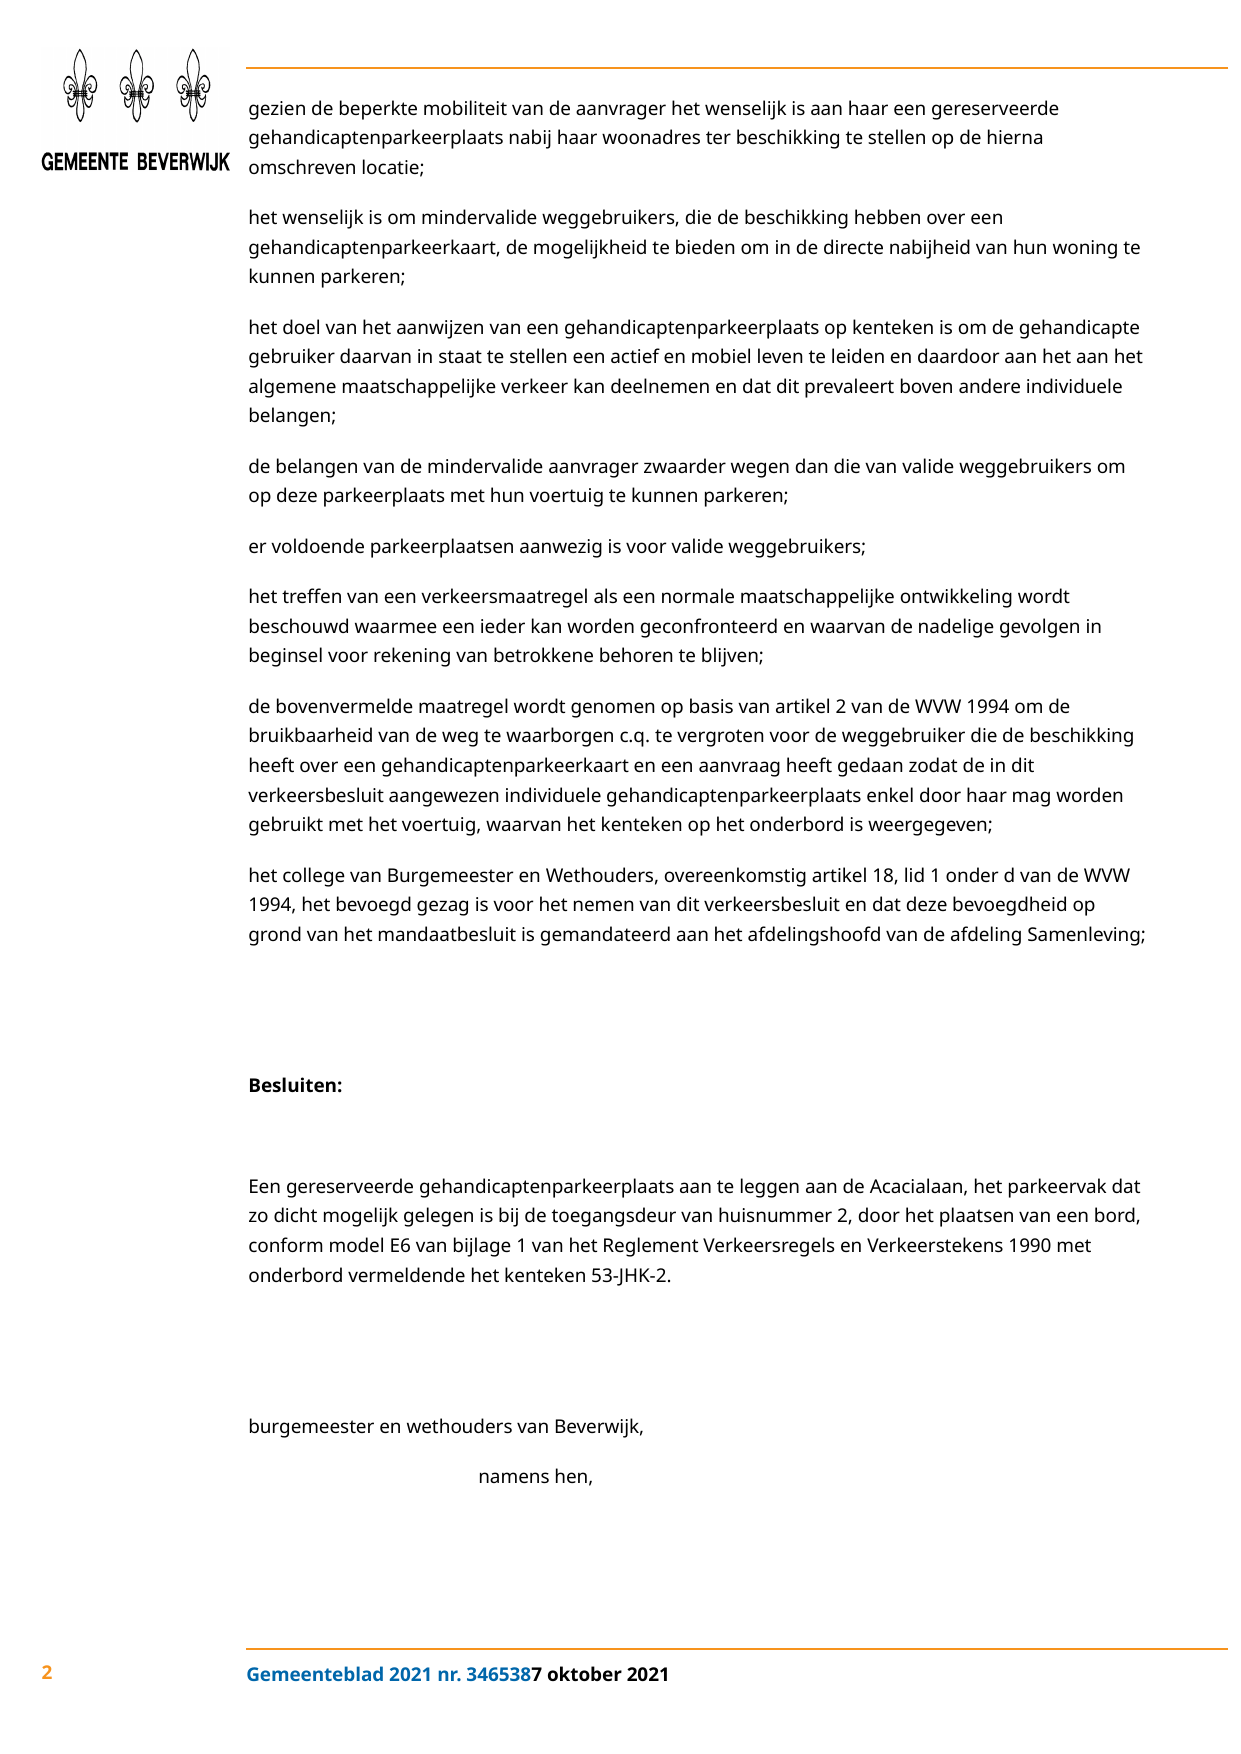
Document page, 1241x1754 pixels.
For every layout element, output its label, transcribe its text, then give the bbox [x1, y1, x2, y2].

text er voldoende parkeerplaatsen aanwezig is voor valide weggebruikers; [248, 533, 1152, 559]
text het college van Burgemeester en Wethouders, overeenkomstig artikel 18, lid 1 onder d van de WVW 1994, het bevoegd gezag is voor het nemen van dit verkeersbesluit en dat deze bevoegdheid op grond van het mandaatbesluit is gemandateerd aan het afdelingshoofd van de afdeling Samenleving; [248, 862, 1152, 947]
text het treffen van een verkeersmaatregel als een normale maatschappelijke ontwikkeling wordt beschouwd waarmee een ieder kan worden geconfronteerd en waarvan de nadelige gevolgen in beginsel voor rekening van betrokkene behoren te blijven; [248, 583, 1152, 668]
text namens hen, [248, 1463, 1152, 1489]
picture [41, 47, 231, 172]
text Een gereserveerde gehandicaptenparkeerplaats aan te leggen aan de Acacialaan, het parkeervak dat zo dicht mogelijk gelegen is bij de toegangsdeur van huisnummer 2, door het plaatsen van een bord, conform model E6 van bijlage 1 van het Reglement Verkeersregels en Verkeerstekens 1990 met onderbord vermeldende het kenteken 53-JHK-2. [248, 1173, 1152, 1288]
text de belangen van de mindervalide aanvrager zwaarder wegen dan die van valide weggebruikers om op deze parkeerplaats met hun voertuig te kunnen parkeren; [248, 453, 1152, 508]
text gezien de beperkte mobiliteit van de aanvrager het wenselijk is aan haar een gereserveerde gehandicaptenparkeerplaats nabij haar woonadres ter beschikking te stellen op de hierna omschreven locatie; [248, 95, 1152, 180]
text het wenselijk is om mindervalide weggebruikers, die de beschikking hebben over een gehandicaptenparkeerkaart, de mogelijkheid te bieden om in de directe nabijheid van hun woning te kunnen parkeren; [248, 204, 1152, 289]
text de bovenvermelde maatregel wordt genomen op basis van artikel 2 van de WVW 1994 om de bruikbaarheid van de weg te waarborgen c.q. te vergroten voor de weggebruiker die de beschikking heeft over een gehandicaptenparkeerkaart en een aanvraag heeft gedaan zodat de in dit verkeersbesluit aangewezen individuele gehandicaptenparkeerplaats enkel door haar mag worden gebruikt met het voertuig, waarvan het kenteken op het onderbord is weergegeven; [248, 693, 1152, 837]
text het doel van het aanwijzen van een gehandicaptenparkeerplaats op kenteken is om de gehandicapte gebruiker daarvan in staat te stellen een actief en mobiel leven te leiden en daardoor aan het aan het algemene maatschappelijke verkeer kan deelnemen en dat dit prevaleert boven andere individuele belangen; [248, 314, 1152, 428]
text Besluiten: [248, 1072, 1152, 1098]
text burgemeester en wethouders van Beverwijk, [248, 1413, 1152, 1439]
